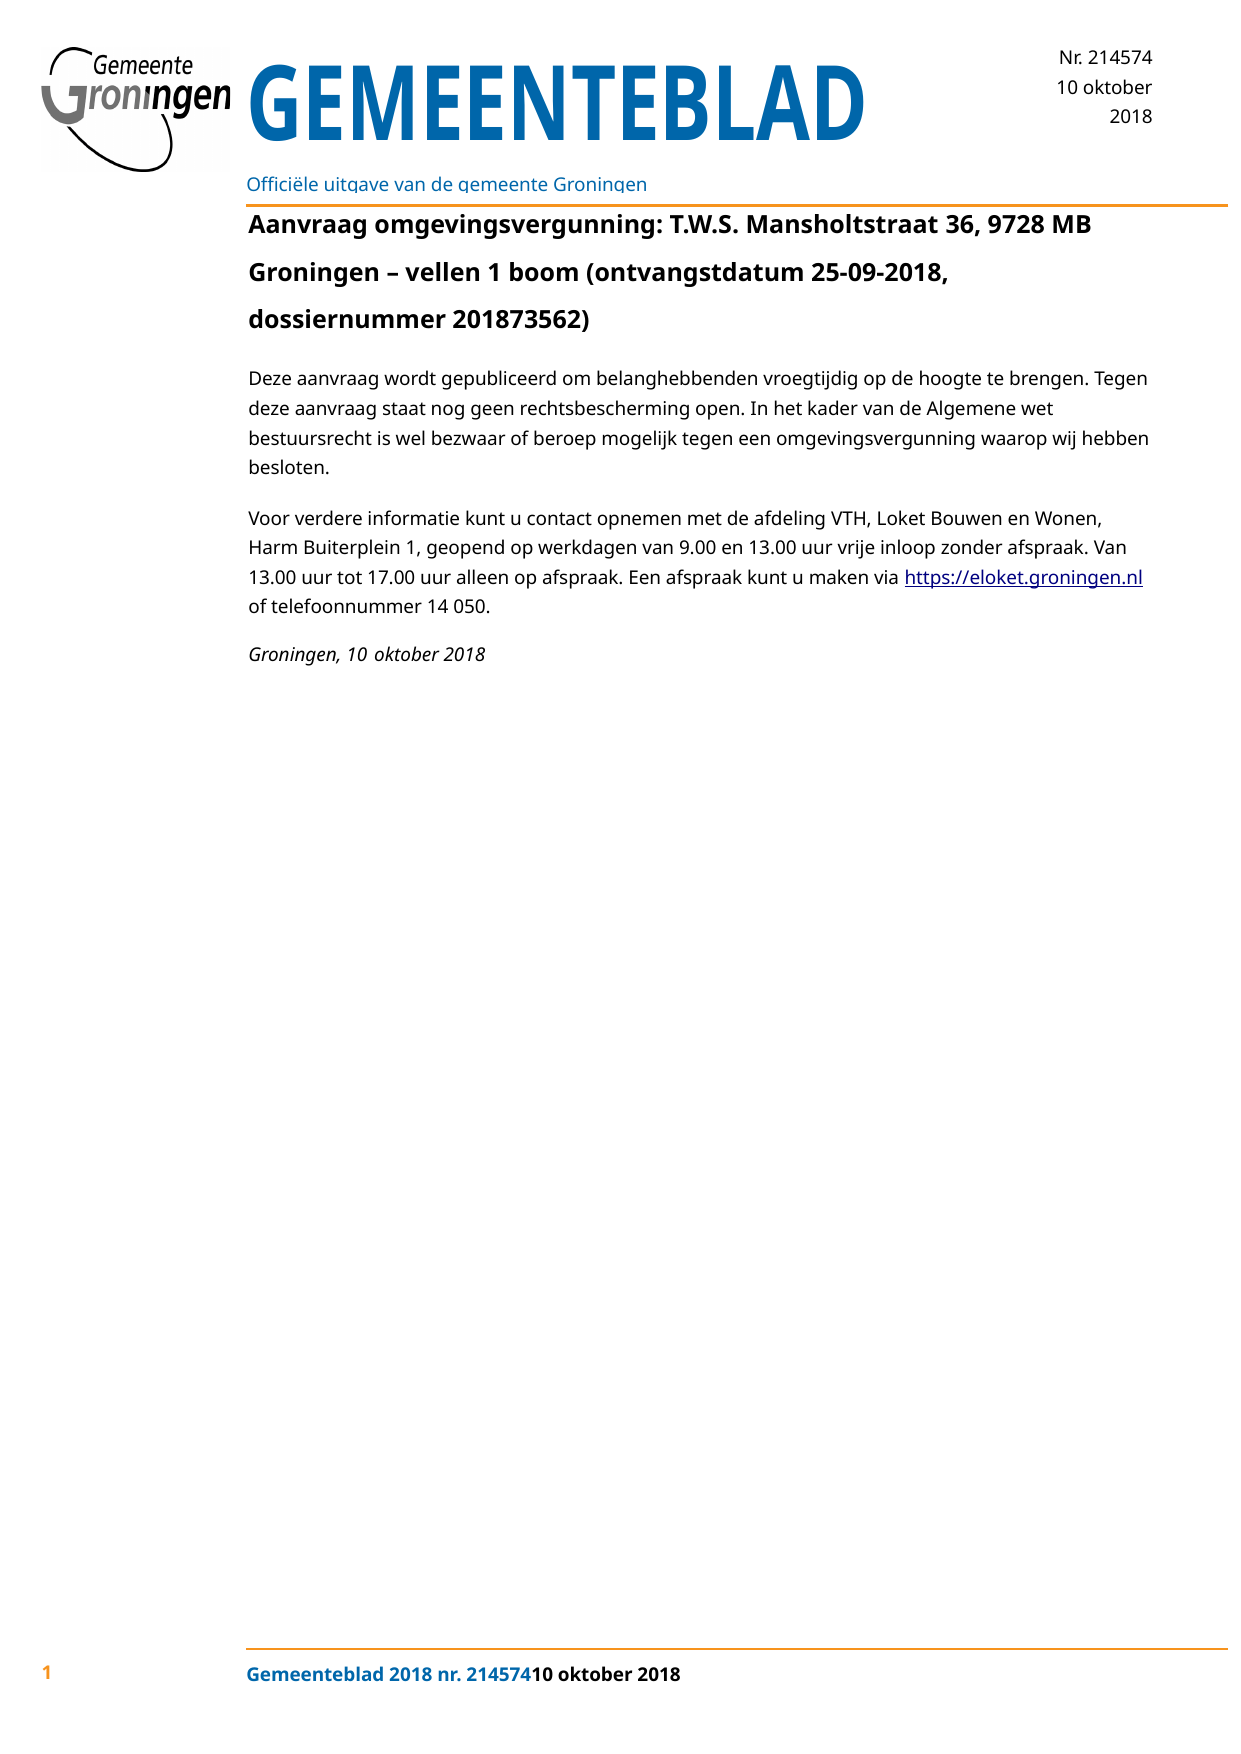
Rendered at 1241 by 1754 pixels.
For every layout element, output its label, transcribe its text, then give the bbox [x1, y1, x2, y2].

text Voor verdere informatie kunt u contact opnemen met de afdeling VTH, Loket Bouwen en Wonen, Harm Buiterplein 1, geopend op werkdagen van 9.00 en 13.00 uur vrije inloop zonder afspraak. Van 13.00 uur tot 17.00 uur alleen op afspraak. Een afspraak kunt u maken via https://eloket.groningen.nl of telefoonnummer 14 050. [248, 505, 1152, 619]
text Deze aanvraag wordt gepubliceerd om belanghebbenden vroegtijdig op de hoogte te brengen. Tegen deze aanvraag staat nog geen rechtsbescherming open. In het kader van de Algemene wet bestuursrecht is wel bezwaar of beroep mogelijk tegen een omgevingsvergunning waarop wij hebben besloten. [248, 366, 1152, 480]
text Groningen, 10 oktober 2018 [248, 641, 1152, 667]
picture [41, 47, 231, 172]
text Aanvraag omgevingsvergunning: T.W.S. Mansholtstraat 36, 9728 MB Groningen – vellen 1 boom (ontvangstdatum 25-09-2018, dossiernummer 201873562) [248, 207, 1152, 336]
